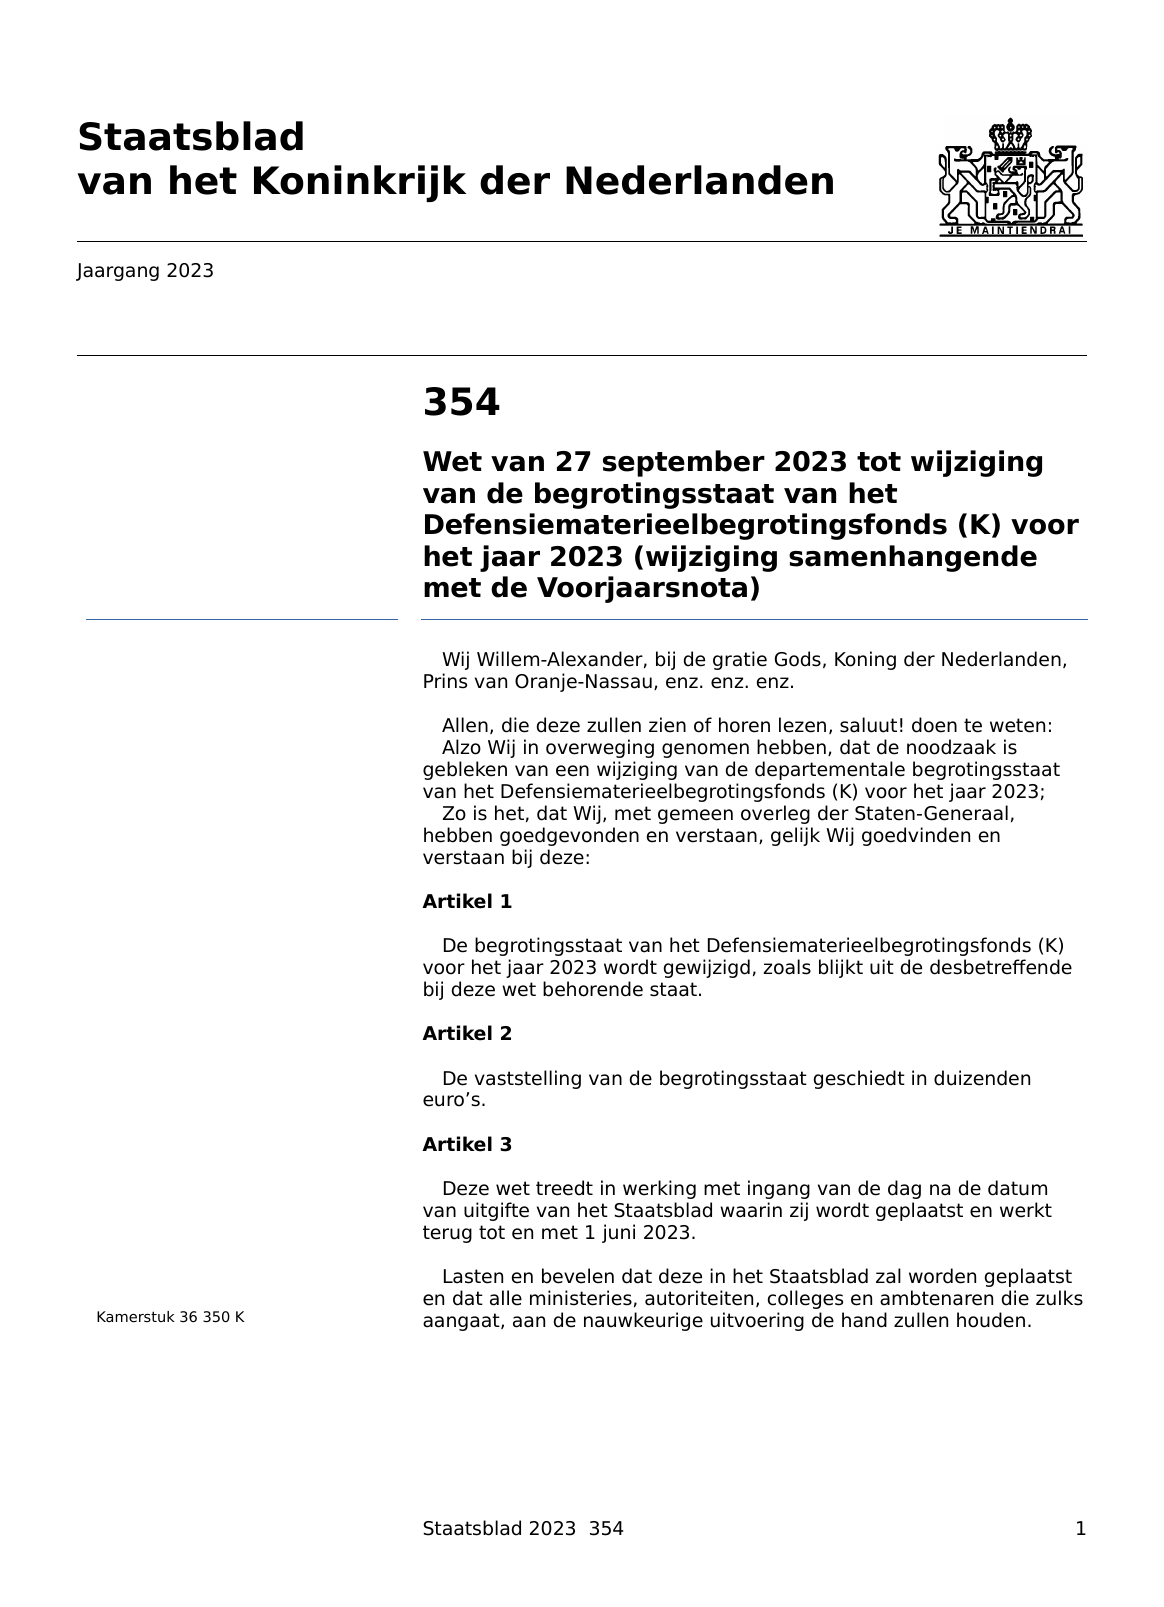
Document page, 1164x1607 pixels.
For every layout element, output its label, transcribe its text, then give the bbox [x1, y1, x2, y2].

text Lasten en bevelen dat deze in het Staatsblad zal worden geplaatst en dat alle ministeries, autoriteiten, colleges en ambtenaren die zulks aangaat, aan de nauwkeurige uitvoering de hand zullen houden. [422, 1266, 1087, 1332]
subtitle 354 [422, 381, 1087, 424]
subtitle Artikel 3 [422, 1133, 1087, 1156]
table_header [886, 100, 1087, 241]
text Alzo Wij in overweging genomen hebben, dat de noodzaak is gebleken van een wijziging van de departementale begrotingsstaat van het Defensiematerieelbegrotingsfonds (K) voor het jaar 2023; [422, 737, 1087, 803]
text Deze wet treedt in werking met ingang van de dag na de datum van uitgifte van het Staatsblad waarin zij wordt geplaatst en werkt terug tot en met 1 juni 2023. [422, 1178, 1087, 1244]
picture [936, 115, 1087, 240]
text Wet van 27 september 2023 tot wijziging van de begrotingsstaat van het Defensiematerieelbegrotingsfonds (K) voor het jaar 2023 (wijziging samenhangende met de Voorjaarsnota) [422, 447, 1087, 604]
text Kamerstuk 36 350 K [77, 1309, 396, 1326]
subtitle Artikel 1 [422, 891, 1087, 913]
text Allen, die deze zullen zien of horen lezen, saluut! doen te weten: [422, 715, 1087, 737]
table_header Staatsblad van het Koninkrijk der Nederlanden [77, 100, 886, 241]
table_cell Jaargang 2023 [77, 242, 1087, 355]
text Zo is het, dat Wij, met gemeen overleg der Staten-Generaal, hebben goedgevonden en verstaan, gelijk Wij goedvinden en verstaan bij deze: [422, 803, 1087, 869]
text De begrotingsstaat van het Defensiematerieelbegrotingsfonds (K) voor het jaar 2023 wordt gewijzigd, zoals blijkt uit de desbetreffende bij deze wet behorende staat. [422, 935, 1087, 1001]
text De vaststelling van de begrotingsstaat geschiedt in duizenden euro’s. [422, 1067, 1087, 1111]
subtitle Artikel 2 [422, 1023, 1087, 1045]
text Wij Willem-Alexander, bij de gratie Gods, Koning der Nederlanden, Prins van Oranje-Nassau, enz. enz. enz. [422, 649, 1087, 693]
